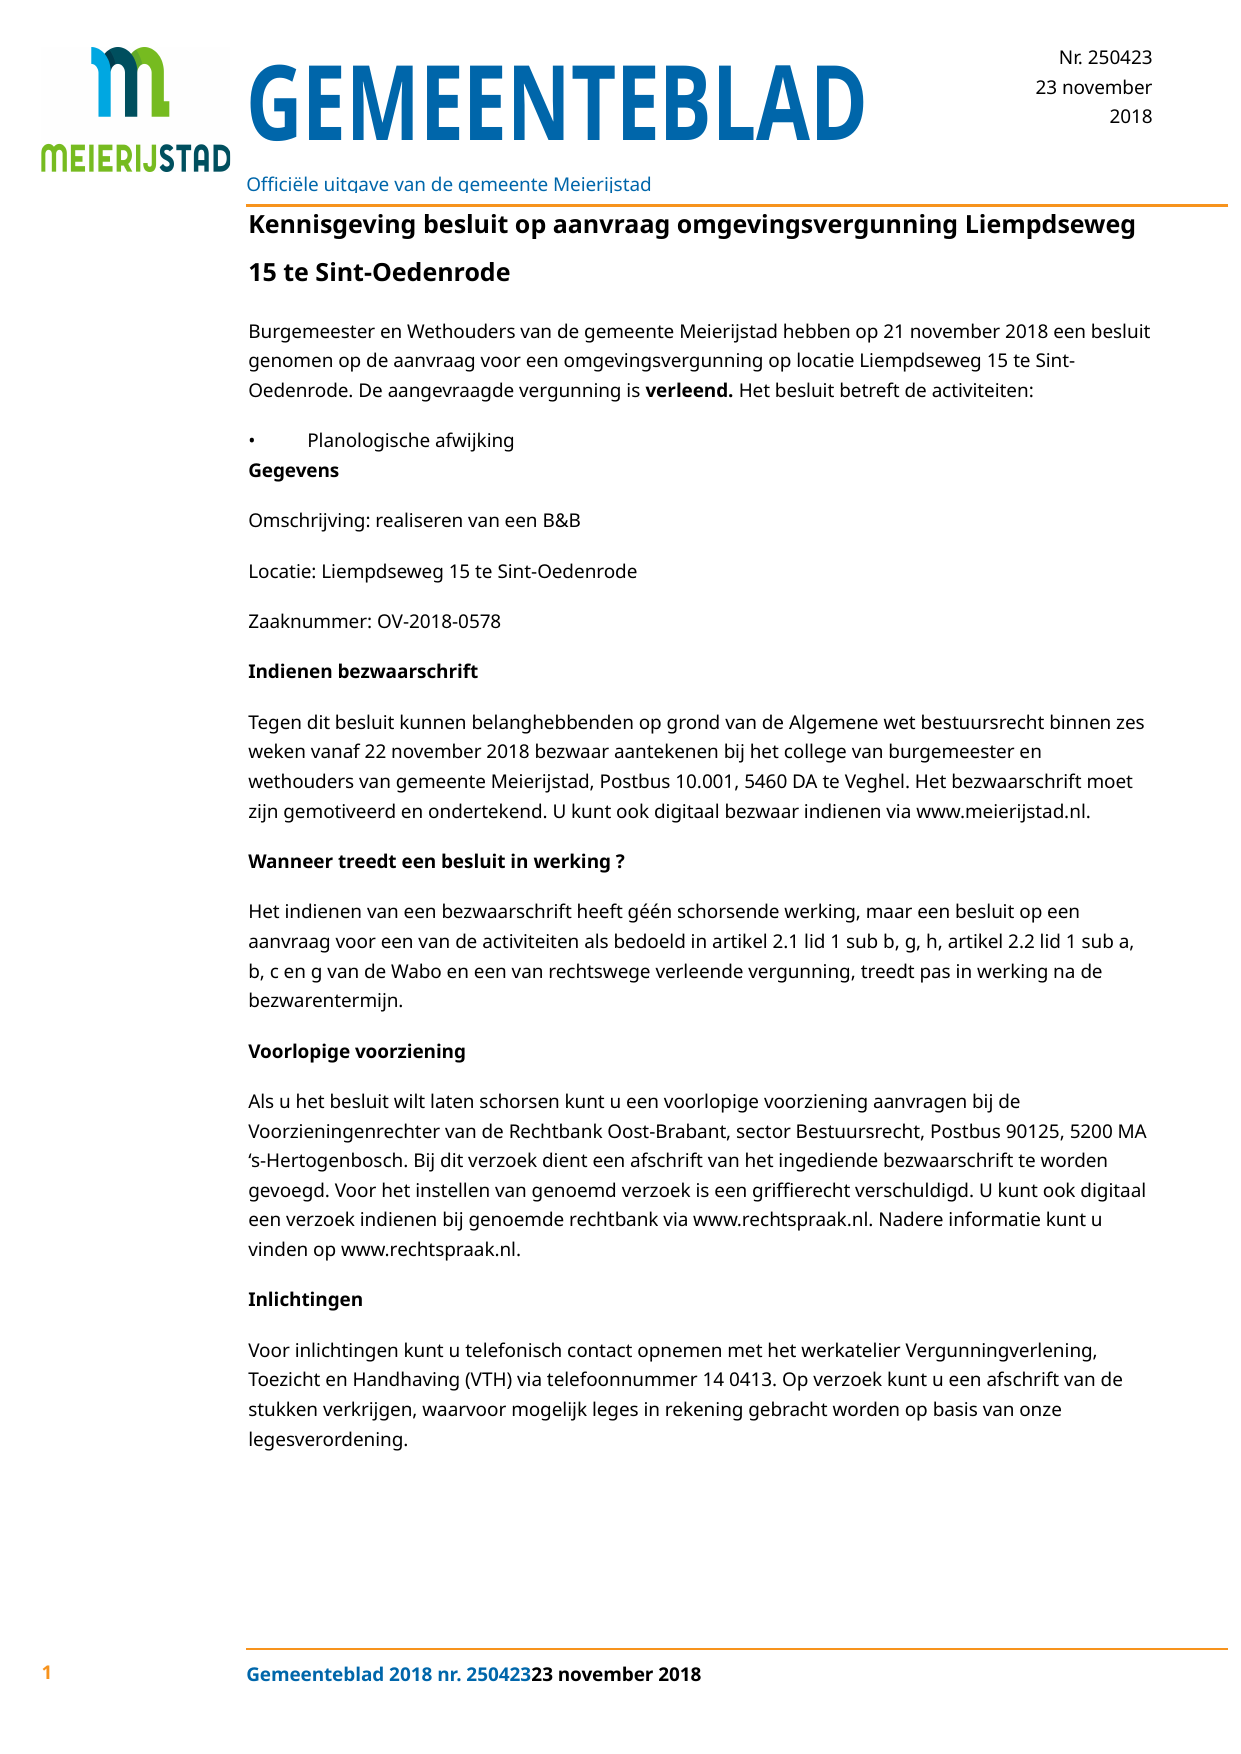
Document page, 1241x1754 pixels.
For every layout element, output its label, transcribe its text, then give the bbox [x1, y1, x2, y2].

text Indienen bezwaarschrift [248, 659, 1152, 684]
text Tegen dit besluit kunnen belanghebbenden op grond van de Algemene wet bestuursrecht binnen zes weken vanaf 22 november 2018 bezwaar aantekenen bij het college van burgemeester en wethouders van gemeente Meierijstad, Postbus 10.001, 5460 DA te Veghel. Het bezwaarschrift moet zijn gemotiveerd en ondertekend. U kunt ook digitaal bezwaar indienen via www.meierijstad.nl. [248, 709, 1152, 824]
text Locatie: Liempdseweg 15 te Sint-Oedenrode [248, 558, 1152, 584]
picture [41, 47, 231, 172]
text Omschrijving: realiseren van een B&B [248, 507, 1152, 533]
text Burgemeester en Wethouders van de gemeente Meierijstad hebben op 21 november 2018 een besluit genomen op de aanvraag voor een omgevingsvergunning op locatie Liempdseweg 15 te Sint-Oedenrode. De aangevraagde vergunning is verleend. Het besluit betreft de activiteiten: [248, 318, 1152, 403]
text Voorlopige voorziening [248, 1038, 1152, 1064]
text Voor inlichtingen kunt u telefonisch contact opnemen met het werkatelier Vergunningverlening, Toezicht en Handhaving (VTH) via telefoonnummer 14 0413. Op verzoek kunt u een afschrift van de stukken verkrijgen, waarvoor mogelijk leges in rekening gebracht worden op basis van onze legesverordening. [248, 1337, 1152, 1452]
text Het indienen van een bezwaarschrift heeft géén schorsende werking, maar een besluit op een aanvraag voor een van de activiteiten als bedoeld in artikel 2.1 lid 1 sub b, g, h, artikel 2.2 lid 1 sub a, b, c en g van de Wabo en een van rechtswege verleende vergunning, treedt pas in werking na de bezwarentermijn. [248, 899, 1152, 1013]
list Planologische afwijking [248, 427, 1152, 453]
text Als u het besluit wilt laten schorsen kunt u een voorlopige voorziening aanvragen bij de Voorzieningenrechter van de Rechtbank Oost-Brabant, sector Bestuursrecht, Postbus 90125, 5200 MA ‘s-Hertogenbosch. Bij dit verzoek dient een afschrift van het ingediende bezwaarschrift te worden gevoegd. Voor het instellen van genoemd verzoek is een griffierecht verschuldigd. U kunt ook digitaal een verzoek indienen bij genoemde rechtbank via www.rechtspraak.nl. Nadere informatie kunt u vinden op www.rechtspraak.nl. [248, 1088, 1152, 1262]
text Wanneer treedt een besluit in werking ? [248, 848, 1152, 874]
text Gegevens [248, 457, 1152, 483]
text Kennisgeving besluit op aanvraag omgevingsvergunning Liempdseweg 15 te Sint-Oedenrode [248, 207, 1152, 288]
text Inlichtingen [248, 1287, 1152, 1312]
text Zaaknummer: OV-2018-0578 [248, 608, 1152, 634]
